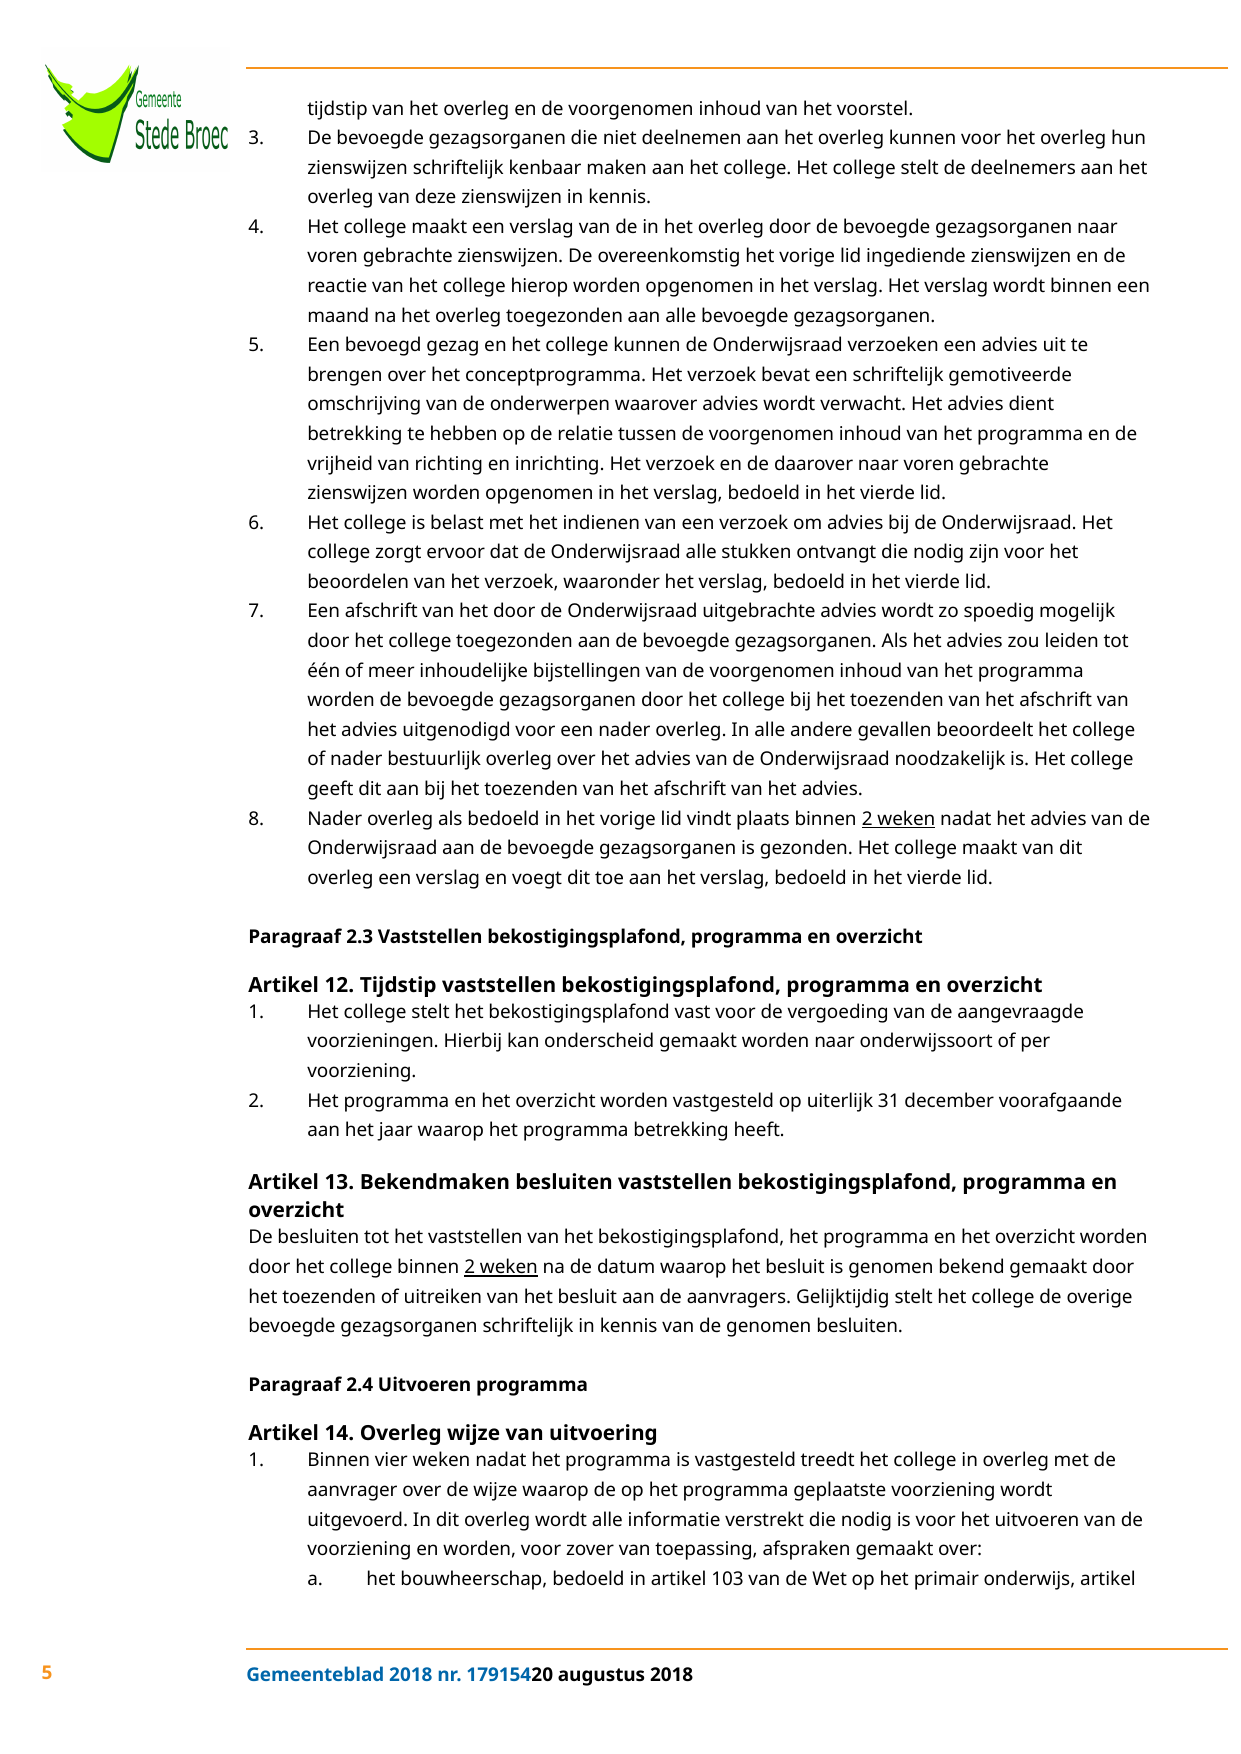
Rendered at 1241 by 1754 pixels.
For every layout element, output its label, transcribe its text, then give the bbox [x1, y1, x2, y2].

list Het college stelt het bekostigingsplafond vast voor de vergoeding van de aangevraagde voorzieningen. Hierbij kan onderscheid gemaakt worden naar onderwijssoort of per voorziening. [248, 998, 1152, 1083]
picture [41, 47, 231, 172]
text Artikel 12. Tijdstip vaststellen bekostigingsplafond, programma en overzicht [248, 970, 1152, 998]
list Het college is belast met het indienen van een verzoek om advies bij de Onderwijsraad. Het college zorgt ervoor dat de Onderwijsraad alle stukken ontvangt die nodig zijn voor het beoordelen van het verzoek, waaronder het verslag, bedoeld in het vierde lid. [248, 509, 1152, 594]
list Het college maakt een verslag van de in het overleg door de bevoegde gezagsorganen naar voren gebrachte zienswijzen. De overeenkomstig het vorige lid ingediende zienswijzen en de reactie van het college hierop worden opgenomen in het verslag. Het verslag wordt binnen een maand na het overleg toegezonden aan alle bevoegde gezagsorganen. [248, 213, 1152, 328]
text Paragraaf 2.3 Vaststellen bekostigingsplafond, programma en overzicht [248, 923, 1152, 949]
list Een afschrift van het door de Onderwijsraad uitgebrachte advies wordt zo spoedig mogelijk door het college toegezonden aan de bevoegde gezagsorganen. Als het advies zou leiden tot één of meer inhoudelijke bijstellingen van de voorgenomen inhoud van het programma worden de bevoegde gezagsorganen door het college bij het toezenden van het afschrift van het advies uitgenodigd voor een nader overleg. In alle andere gevallen beoordeelt het college of nader bestuurlijk overleg over het advies van de Onderwijsraad noodzakelijk is. Het college geeft dit aan bij het toezenden van het afschrift van het advies. [248, 598, 1152, 801]
list Nader overleg als bedoeld in het vorige lid vindt plaats binnen 2 weken nadat het advies van de Onderwijsraad aan de bevoegde gezagsorganen is gezonden. Het college maakt van dit overleg een verslag en voegt dit toe aan het verslag, bedoeld in het vierde lid. [248, 805, 1152, 890]
list Het programma en het overzicht worden vastgesteld op uiterlijk 31 december voorafgaande aan het jaar waarop het programma betrekking heeft. [248, 1087, 1152, 1142]
text Artikel 14. Overleg wijze van uitvoering [248, 1418, 1152, 1447]
list Een bevoegd gezag en het college kunnen de Onderwijsraad verzoeken een advies uit te brengen over het conceptprogramma. Het verzoek bevat een schriftelijk gemotiveerde omschrijving van de onderwerpen waarover advies wordt verwacht. Het advies dient betrekking te hebben op de relatie tussen de voorgenomen inhoud van het programma en de vrijheid van richting en inrichting. Het verzoek en de daarover naar voren gebrachte zienswijzen worden opgenomen in het verslag, bedoeld in het vierde lid. [248, 331, 1152, 505]
text Paragraaf 2.4 Uitvoeren programma [248, 1372, 1152, 1397]
list Binnen vier weken nadat het programma is vastgesteld treedt het college in overleg met de aanvrager over de wijze waarop de op het programma geplaatste voorziening wordt uitgevoerd. In dit overleg wordt alle informatie verstrekt die nodig is voor het uitvoeren van de voorziening en worden, voor zover van toepassing, afspraken gemaakt over: [248, 1447, 1152, 1561]
list het bouwheerschap, bedoeld in artikel 103 van de Wet op het primair onderwijs, artikel [307, 1565, 1152, 1591]
text Artikel 13. Bekendmaken besluiten vaststellen bekostigingsplafond, programma en overzicht [248, 1167, 1152, 1224]
list tijdstip van het overleg en de voorgenomen inhoud van het voorstel. [248, 95, 1152, 121]
list De bevoegde gezagsorganen die niet deelnemen aan het overleg kunnen voor het overleg hun zienswijzen schriftelijk kenbaar maken aan het college. Het college stelt de deelnemers aan het overleg van deze zienswijzen in kennis. [248, 124, 1152, 209]
text De besluiten tot het vaststellen van het bekostigingsplafond, het programma en het overzicht worden door het college binnen 2 weken na de datum waarop het besluit is genomen bekend gemaakt door het toezenden of uitreiken van het besluit aan de aanvragers. Gelijktijdig stelt het college de overige bevoegde gezagsorganen schriftelijk in kennis van de genomen besluiten. [248, 1224, 1152, 1338]
